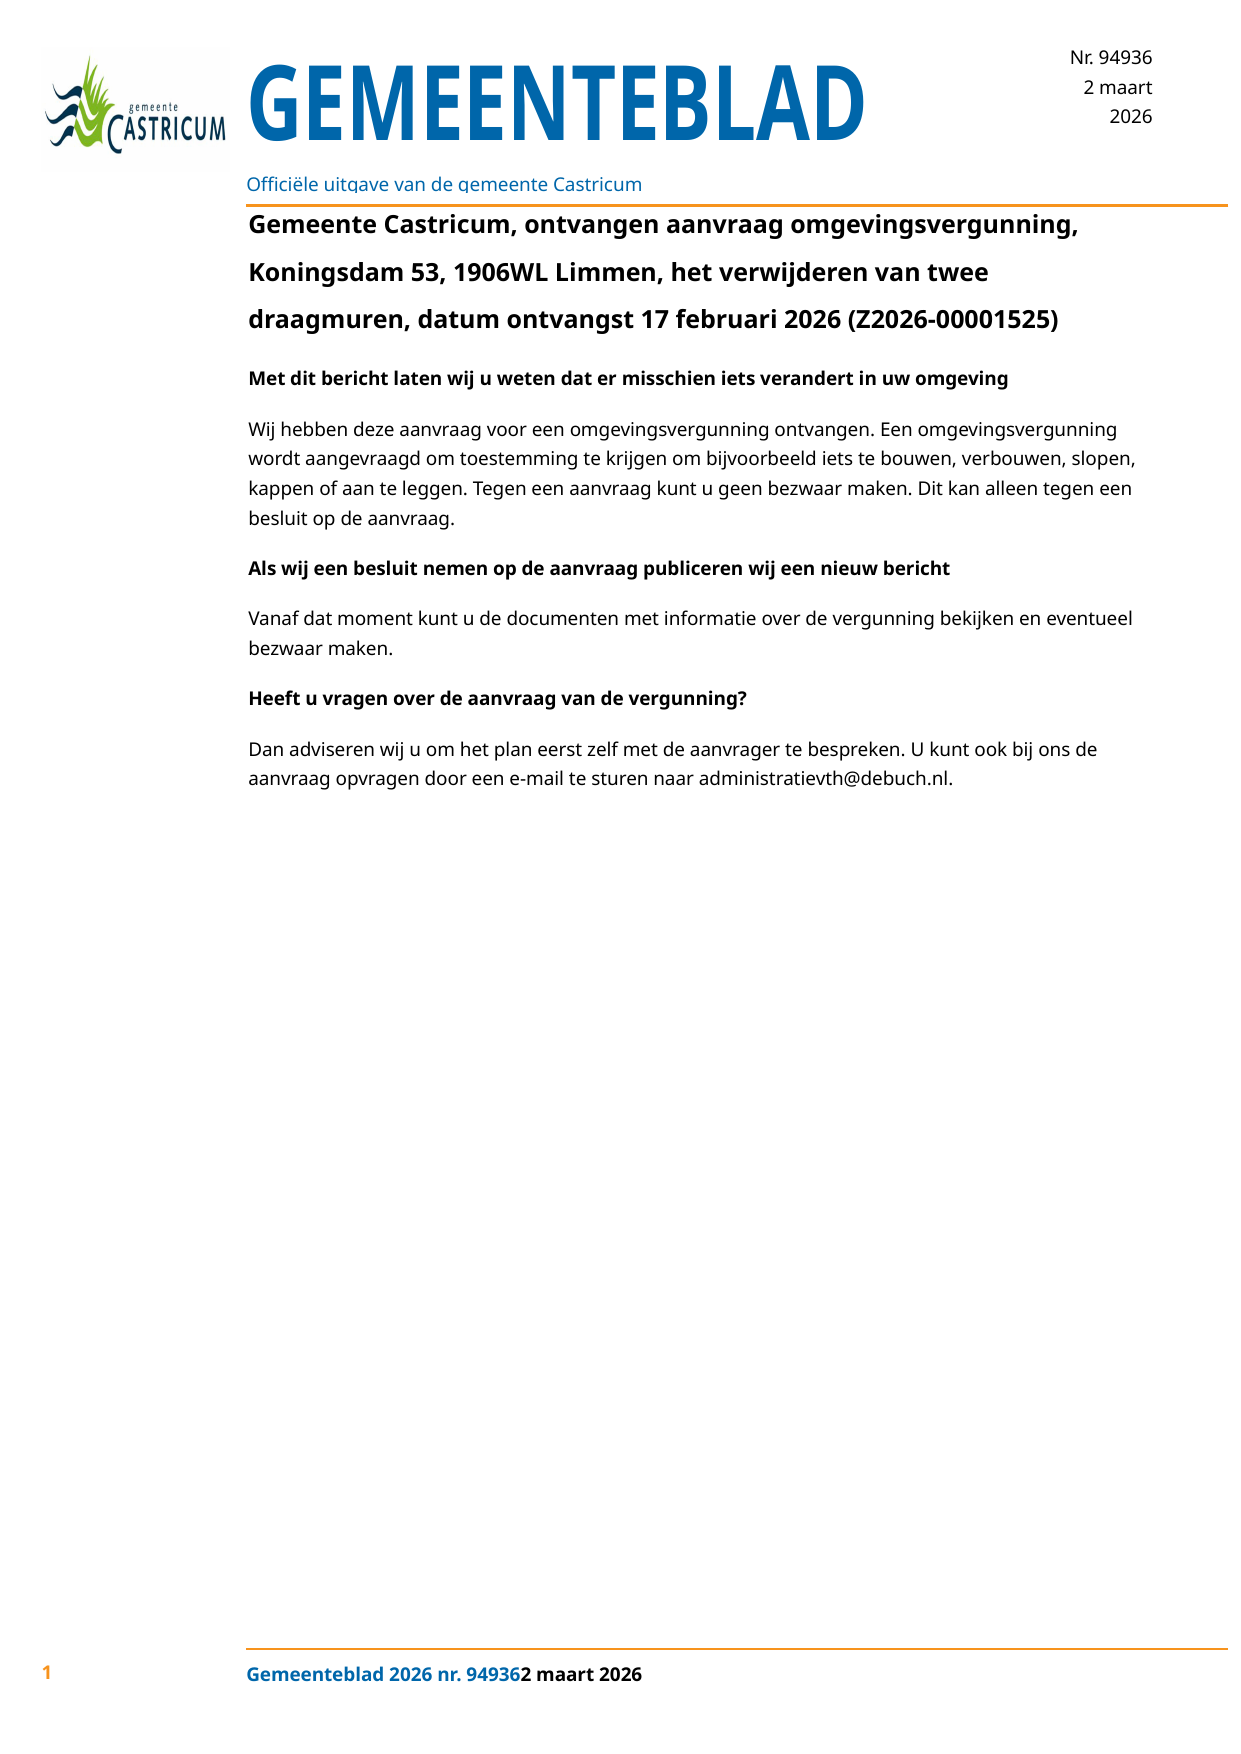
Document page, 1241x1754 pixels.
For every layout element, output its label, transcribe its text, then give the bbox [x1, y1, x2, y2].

text Heeft u vragen over de aanvraag van de vergunning? [248, 686, 1152, 711]
text Met dit bericht laten wij u weten dat er misschien iets verandert in uw omgeving [248, 366, 1152, 391]
text Wij hebben deze aanvraag voor een omgevingsvergunning ontvangen. Een omgevingsvergunning wordt aangevraagd om toestemming te krijgen om bijvoorbeeld iets te bouwen, verbouwen, slopen, kappen of aan te leggen. Tegen een aanvraag kunt u geen bezwaar maken. Dit kan alleen tegen een besluit op de aanvraag. [248, 416, 1152, 530]
text Gemeente Castricum, ontvangen aanvraag omgevingsvergunning, Koningsdam 53, 1906WL Limmen, het verwijderen van twee draagmuren, datum ontvangst 17 februari 2026 (Z2026-00001525) [248, 207, 1152, 336]
text Als wij een besluit nemen op de aanvraag publiceren wij een nieuw bericht [248, 555, 1152, 581]
picture [41, 47, 231, 172]
text Vanaf dat moment kunt u de documenten met informatie over de vergunning bekijken en eventueel bezwaar maken. [248, 606, 1152, 661]
text Dan adviseren wij u om het plan eerst zelf met de aanvrager te bespreken. U kunt ook bij ons de aanvraag opvragen door een e-mail te sturen naar administratievth@debuch.nl. [248, 736, 1152, 791]
